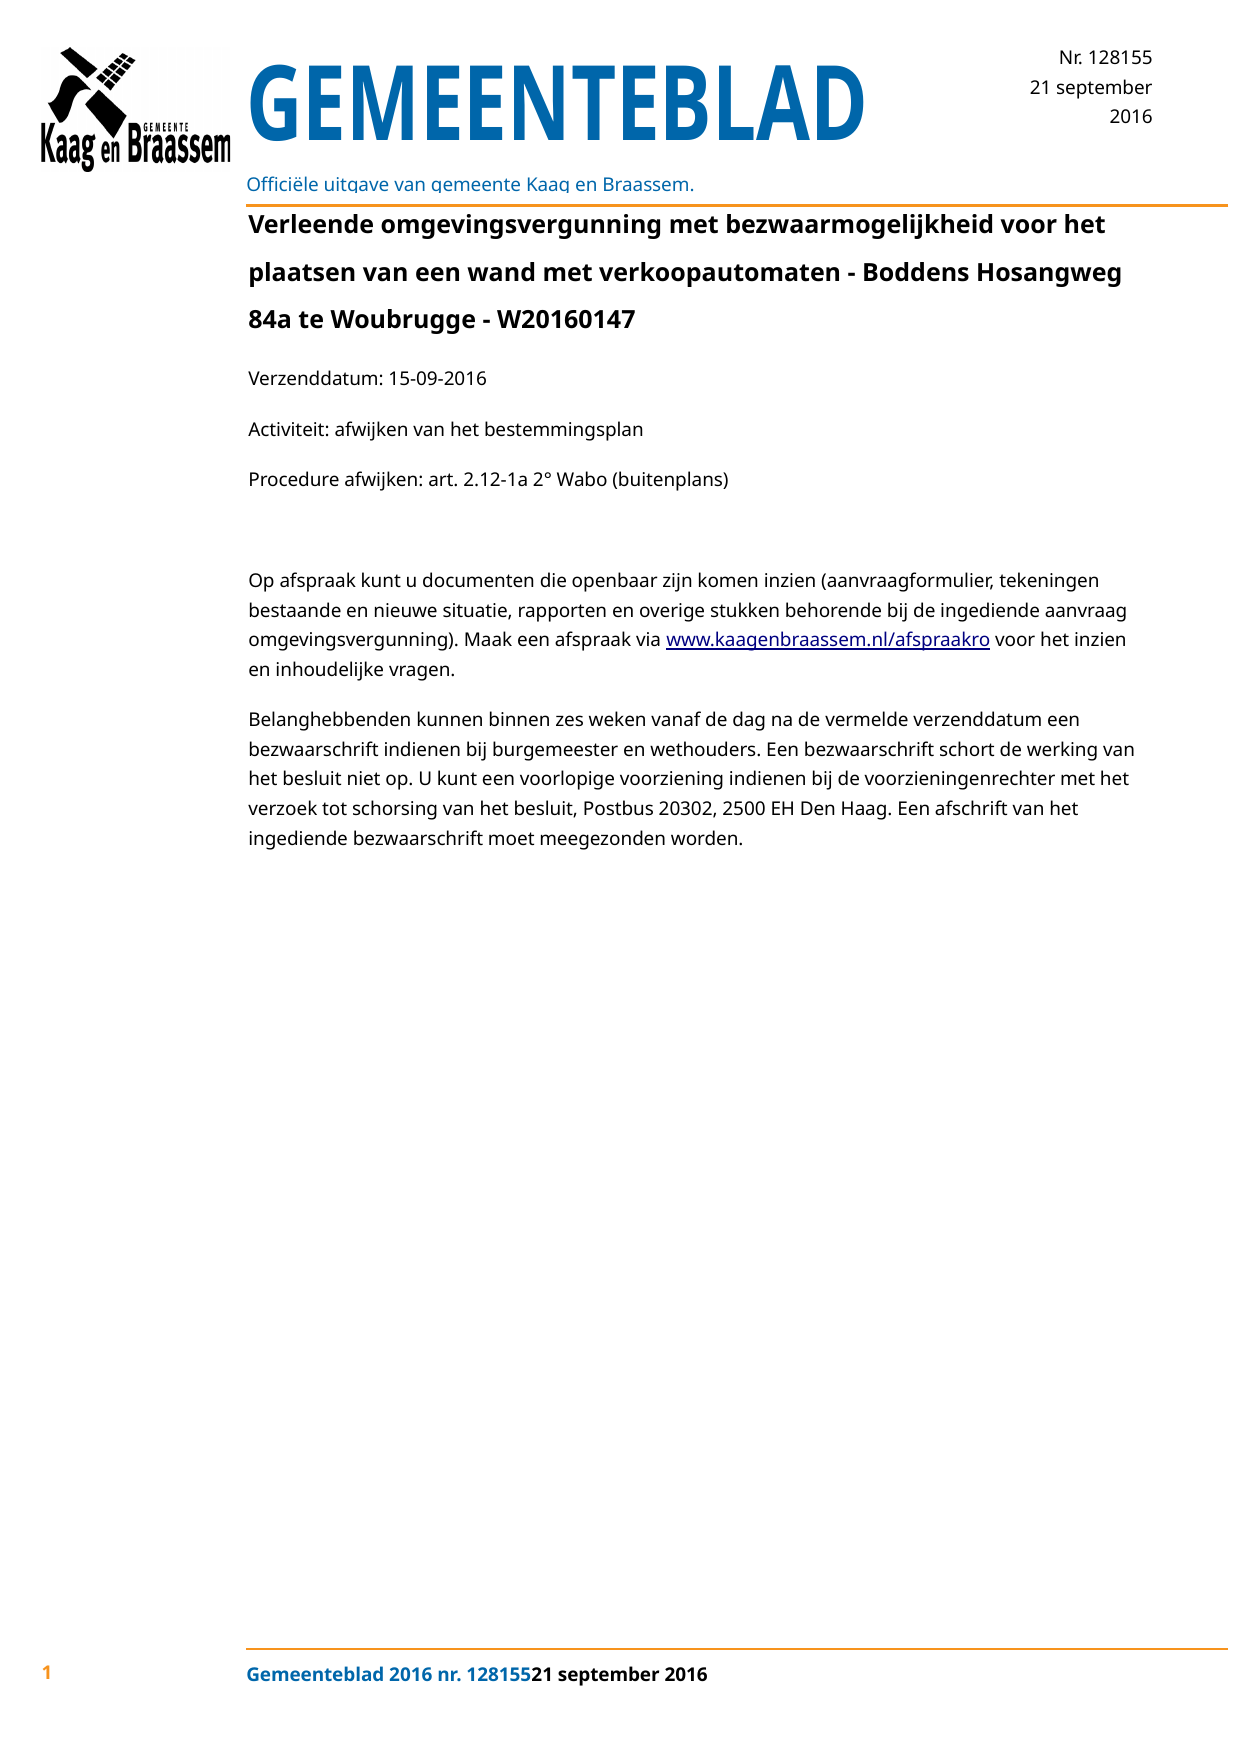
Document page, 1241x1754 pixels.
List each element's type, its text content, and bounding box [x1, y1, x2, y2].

picture [41, 47, 231, 172]
text Procedure afwijken: art. 2.12-1a 2° Wabo (buitenplans) [248, 466, 1152, 492]
text Activiteit: afwijken van het bestemmingsplan [248, 416, 1152, 442]
text Op afspraak kunt u documenten die openbaar zijn komen inzien (aanvraagformulier, tekeningen bestaande en nieuwe situatie, rapporten en overige stukken behorende bij de ingediende aanvraag omgevingsvergunning). Maak een afspraak via www.kaagenbraassem.nl/afspraakro voor het inzien en inhoudelijke vragen. [248, 567, 1152, 682]
text Verleende omgevingsvergunning met bezwaarmogelijkheid voor het plaatsen van een wand met verkoopautomaten - Boddens Hosangweg 84a te Woubrugge - W20160147 [248, 207, 1152, 336]
text Verzenddatum: 15-09-2016 [248, 366, 1152, 391]
text Belanghebbenden kunnen binnen zes weken vanaf de dag na de vermelde verzenddatum een bezwaarschrift indienen bij burgemeester en wethouders. Een bezwaarschrift schort de werking van het besluit niet op. U kunt een voorlopige voorziening indienen bij de voorzieningenrechter met het verzoek tot schorsing van het besluit, Postbus 20302, 2500 EH Den Haag. Een afschrift van het ingediende bezwaarschrift moet meegezonden worden. [248, 706, 1152, 850]
